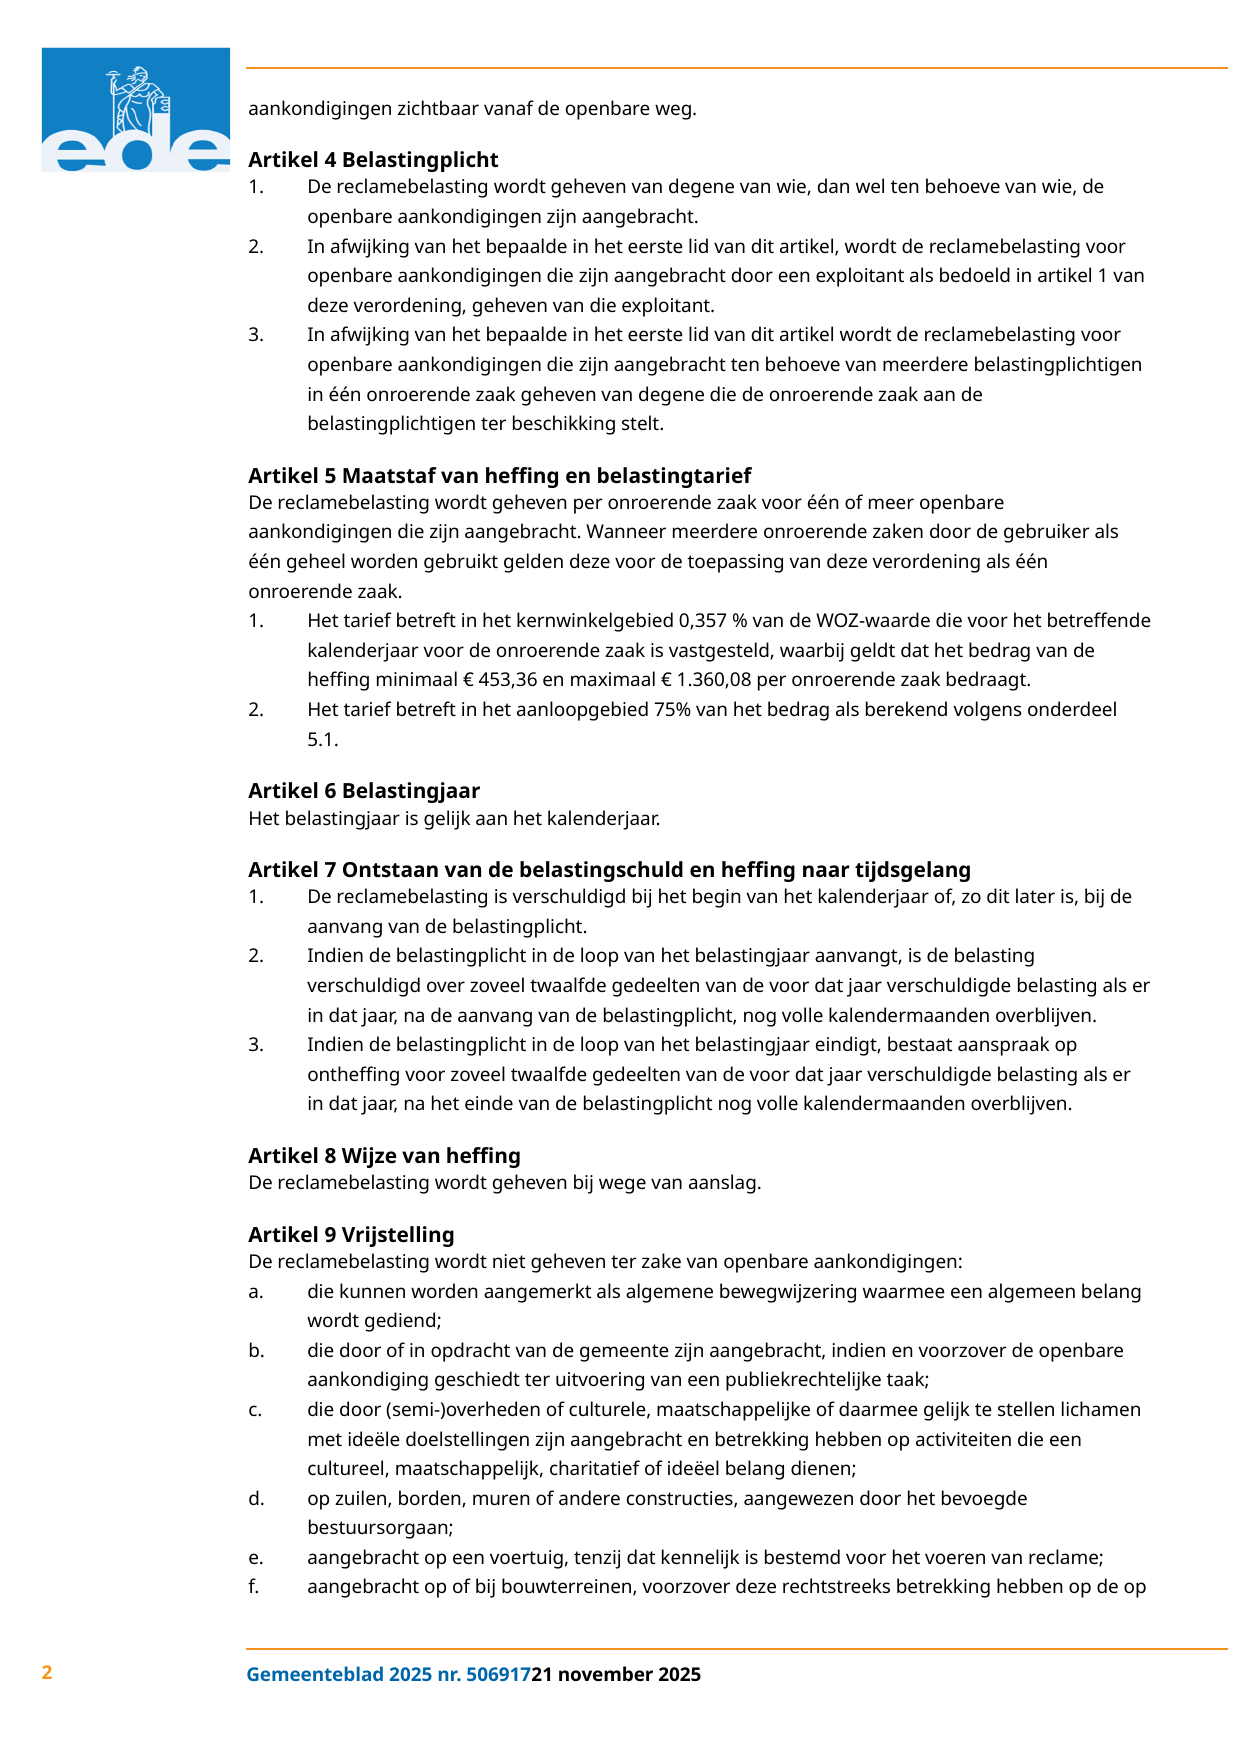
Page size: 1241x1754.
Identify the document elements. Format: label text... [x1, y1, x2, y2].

text De reclamebelasting wordt geheven per onroerende zaak voor één of meer openbare aankondigingen die zijn aangebracht. Wanneer meerdere onroerende zaken door de gebruiker als één geheel worden gebruikt gelden deze voor de toepassing van deze verordening als één onroerende zaak. [248, 489, 1152, 604]
list die door (semi-)overheden of culturele, maatschappelijke of daarmee gelijk te stellen lichamen met ideële doelstellingen zijn aangebracht en betrekking hebben op activiteiten die een cultureel, maatschappelijk, charitatief of ideëel belang dienen; [248, 1396, 1152, 1481]
text Artikel 5 Maatstaf van heffing en belastingtarief [248, 461, 1152, 489]
list Indien de belastingplicht in de loop van het belastingjaar eindigt, bestaat aanspraak op ontheffing voor zoveel twaalfde gedeelten van de voor dat jaar verschuldigde belasting als er in dat jaar, na het einde van de belastingplicht nog volle kalender­maanden overblijven. [248, 1031, 1152, 1116]
list De reclamebelasting is verschuldigd bij het begin van het kalenderjaar of, zo dit later is, bij de aanvang van de belastingplicht. [248, 883, 1152, 939]
list Het tarief betreft in het aanloopgebied 75% van het bedrag als berekend volgens onderdeel 5.1. [248, 696, 1152, 752]
list Het tarief betreft in het kernwinkelgebied 0,357 % van de WOZ-waarde die voor het betreffende kalenderjaar voor de onroerende zaak is vastgesteld, waarbij geldt dat het bedrag van de heffing minimaal € 453,36 en maximaal € 1.360,08 per onroerende zaak bedraagt. [248, 607, 1152, 692]
list die kunnen worden aangemerkt als algemene bewegwijzering waarmee een algemeen belang wordt gediend; [248, 1278, 1152, 1333]
text Artikel 6 Belastingjaar [248, 776, 1152, 805]
list In afwijking van het bepaalde in het eerste lid van dit artikel wordt de reclamebelasting voor openbare aankondigingen die zijn aangebracht ten behoeve van meerdere belastingplichtigen in één onroerende zaak geheven van degene die de onroerende zaak aan de belastingplichtigen ter beschikking stelt. [248, 322, 1152, 436]
text Artikel 4 Belastingplicht [248, 145, 1152, 174]
text aankondigingen zichtbaar vanaf de openbare weg. [248, 95, 1152, 121]
text Artikel 8 Wijze van heffing [248, 1141, 1152, 1169]
text Artikel 7 Ontstaan van de belastingschuld en heffing naar tijdsgelang [248, 855, 1152, 883]
text De reclamebelasting wordt niet geheven ter zake van openbare aankondigingen: [248, 1248, 1152, 1274]
list op zuilen, borden, muren of andere constructies, aangewezen door het bevoegde bestuursorgaan; [248, 1485, 1152, 1540]
list In afwijking van het bepaalde in het eerste lid van dit artikel, wordt de reclamebelasting voor openbare aankondigingen die zijn aangebracht door een exploitant als bedoeld in artikel 1 van deze verordening, geheven van die exploitant. [248, 233, 1152, 318]
text Artikel 9 Vrijstelling [248, 1220, 1152, 1248]
list De reclamebelasting wordt geheven van degene van wie, dan wel ten behoeve van wie, de openbare aankondigingen zijn aangebracht. [248, 174, 1152, 229]
text Het belastingjaar is gelijk aan het kalenderjaar. [248, 805, 1152, 830]
text De reclamebelasting wordt geheven bij wege van aanslag. [248, 1169, 1152, 1195]
list aangebracht op of bij bouwterreinen, voorzover deze rechtstreeks betrekking hebben op de op [248, 1574, 1152, 1599]
list die door of in opdracht van de gemeente zijn aangebracht, indien en voorzover de openbare aankondiging geschiedt ter uitvoering van een publiekrechtelijke taak; [248, 1337, 1152, 1392]
list Indien de belastingplicht in de loop van het belastingjaar aanvangt, is de belasting verschuldigd over zoveel twaalfde gedeelten van de voor dat jaar verschuldigde belasting als er in dat jaar, na de aanvang van de belastingplicht, nog volle kalendermaanden overblijven. [248, 943, 1152, 1028]
list aangebracht op een voertuig, tenzij dat kennelijk is bestemd voor het voeren van reclame; [248, 1544, 1152, 1570]
picture [41, 47, 231, 172]
